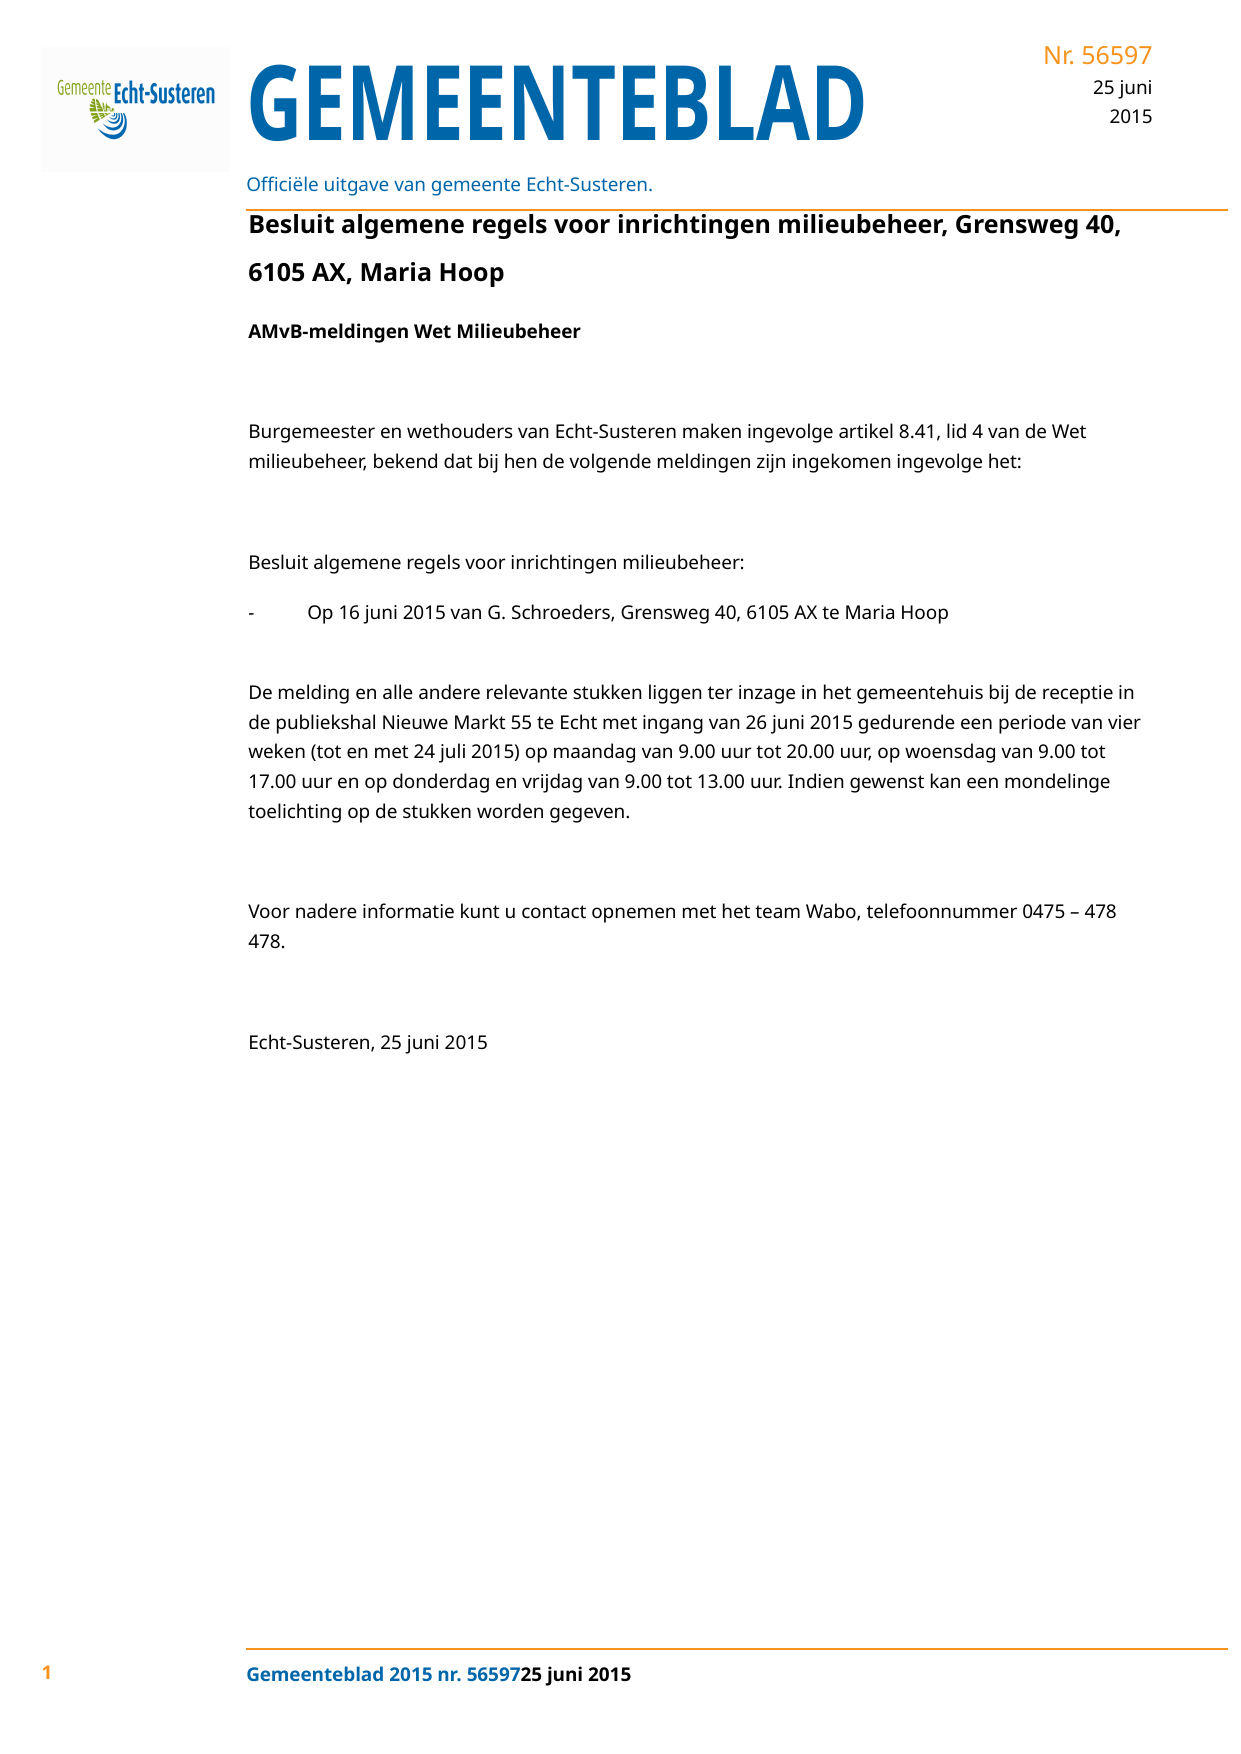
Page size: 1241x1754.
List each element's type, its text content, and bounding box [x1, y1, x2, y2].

text Echt-Susteren, 25 juni 2015 [248, 1029, 1152, 1055]
picture [41, 47, 231, 172]
list Op 16 juni 2015 van G. Schroeders, Grensweg 40, 6105 AX te Maria Hoop [248, 599, 1152, 625]
text Besluit algemene regels voor inrichtingen milieubeheer, Grensweg 40, 6105 AX, Maria Hoop [248, 211, 1152, 288]
text Besluit algemene regels voor inrichtingen milieubeheer: [248, 549, 1152, 575]
text Voor nadere informatie kunt u contact opnemen met het team Wabo, telefoonnummer 0475 – 478 478. [248, 899, 1152, 954]
text De melding en alle andere relevante stukken liggen ter inzage in het gemeentehuis bij de receptie in de publiekshal Nieuwe Markt 55 te Echt met ingang van 26 juni 2015 gedurende een periode van vier weken (tot en met 24 juli 2015) op maandag van 9.00 uur tot 20.00 uur, op woensdag van 9.00 tot 17.00 uur en op donderdag en vrijdag van 9.00 tot 13.00 uur. Indien gewenst kan een mondelinge toelichting op de stukken worden gegeven. [248, 679, 1152, 824]
text Burgemeester en wethouders van Echt-Susteren maken ingevolge artikel 8.41, lid 4 van de Wet milieubeheer, bekend dat bij hen de volgende meldingen zijn ingekomen ingevolge het: [248, 419, 1152, 474]
text AMvB-meldingen Wet Milieubeheer [248, 318, 1152, 344]
